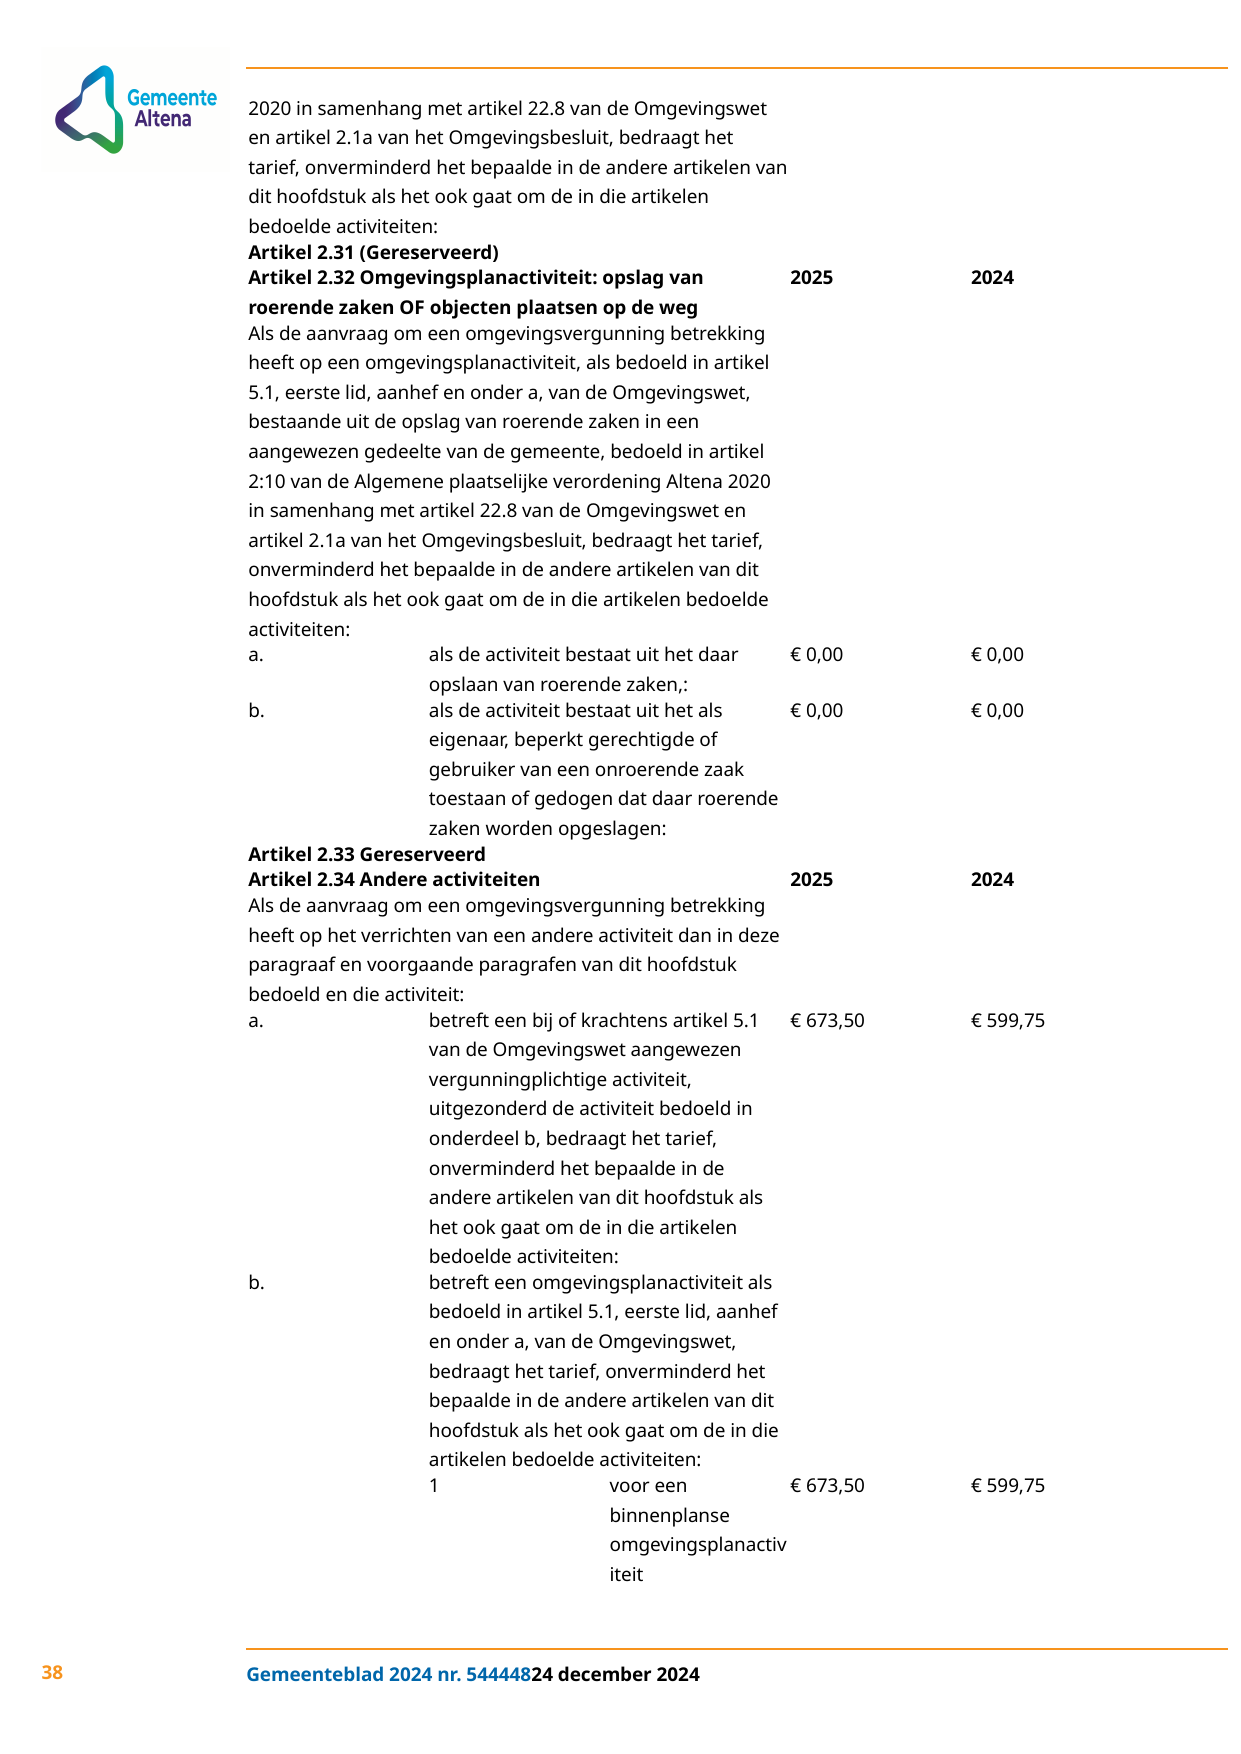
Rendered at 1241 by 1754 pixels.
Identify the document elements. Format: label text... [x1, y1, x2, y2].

table_cell € 0,00 [971, 641, 1152, 697]
table_cell € 673,50 [790, 1473, 971, 1587]
table_cell [971, 320, 1152, 641]
table_cell 2024 [971, 867, 1152, 892]
table_cell a. [248, 1007, 429, 1269]
table_cell 2025 [790, 265, 971, 320]
table_cell 2025 [790, 867, 971, 892]
table_cell € 599,75 [971, 1007, 1152, 1269]
table_cell 2024 [971, 265, 1152, 320]
table_cell [971, 1269, 1152, 1472]
table_cell € 0,00 [790, 697, 971, 841]
table_cell [790, 892, 971, 1007]
table_cell a. [248, 641, 429, 697]
table_cell € 599,75 [971, 1473, 1152, 1587]
table_cell [971, 841, 1152, 867]
table_cell Artikel 2.33 Gereserveerd [248, 841, 790, 867]
table_cell voor een binnenplanse omgevingsplanactiviteit [609, 1473, 790, 1587]
table_cell [248, 1473, 429, 1587]
table_cell b. [248, 697, 429, 841]
table_cell Als de aanvraag om een omgevingsvergunning betrekking heeft op het verrichten van een andere activiteit dan in deze paragraaf en voorgaande paragrafen van dit hoofdstuk bedoeld en die activiteit: [248, 892, 790, 1007]
table_cell als de activiteit bestaat uit het als eigenaar, beperkt gerechtigde of gebruiker van een onroerende zaak toestaan of gedogen dat daar roerende zaken worden opgeslagen: [429, 697, 790, 841]
table_cell [790, 320, 971, 641]
table_cell [790, 239, 971, 264]
table_cell [790, 841, 971, 867]
table_cell Artikel 2.31 (Gereserveerd) [248, 239, 790, 264]
table_cell € 673,50 [790, 1007, 971, 1269]
table_cell € 0,00 [790, 641, 971, 697]
table_cell 1 [429, 1473, 609, 1587]
table_cell € 0,00 [971, 697, 1152, 841]
table_cell b. [248, 1269, 429, 1472]
table_cell Artikel 2.34 Andere activiteiten [248, 867, 790, 892]
table_cell betreft een omgevingsplanactiviteit als bedoeld in artikel 5.1, eerste lid, aanhef en onder a, van de Omgevingswet, bedraagt het tarief, onverminderd het bepaalde in de andere artikelen van dit hoofdstuk als het ook gaat om de in die artikelen bedoelde activiteiten: [429, 1269, 790, 1472]
picture [41, 47, 231, 172]
table_cell [971, 239, 1152, 264]
table_cell [971, 95, 1152, 239]
table_cell Als de aanvraag om een omgevingsvergunning betrekking heeft op een omgevingsplanactiviteit, als bedoeld in artikel 5.1, eerste lid, aanhef en onder a, van de Omgevingswet, bestaande uit de opslag van roerende zaken in een aangewezen gedeelte van de gemeente, bedoeld in artikel 2:10 van de Algemene plaatselijke verordening Altena 2020 in samenhang met artikel 22.8 van de Omgevingswet en artikel 2.1a van het Omgevingsbesluit, bedraagt het tarief, onverminderd het bepaalde in de andere artikelen van dit hoofdstuk als het ook gaat om de in die artikelen bedoelde activiteiten: [248, 320, 790, 641]
table_cell [971, 892, 1152, 1007]
table_cell als de activiteit bestaat uit het daar opslaan van roerende zaken,: [429, 641, 790, 697]
table_cell betreft een bij of krachtens artikel 5.1 van de Omgevingswet aangewezen vergunningplichtige activiteit, uitgezonderd de activiteit bedoeld in onderdeel b, bedraagt het tarief, onverminderd het bepaalde in de andere artikelen van dit hoofdstuk als het ook gaat om de in die artikelen bedoelde activiteiten: [429, 1007, 790, 1269]
table_cell Artikel 2.32 Omgevingsplanactiviteit: opslag van roerende zaken OF objecten plaatsen op de weg [248, 265, 790, 320]
table_cell [790, 1269, 971, 1472]
table_cell 2020 in samenhang met artikel 22.8 van de Omgevingswet en artikel 2.1a van het Omgevingsbesluit, bedraagt het tarief, onverminderd het bepaalde in de andere artikelen van dit hoofdstuk als het ook gaat om de in die artikelen bedoelde activiteiten: [248, 95, 790, 239]
table_cell [790, 95, 971, 239]
